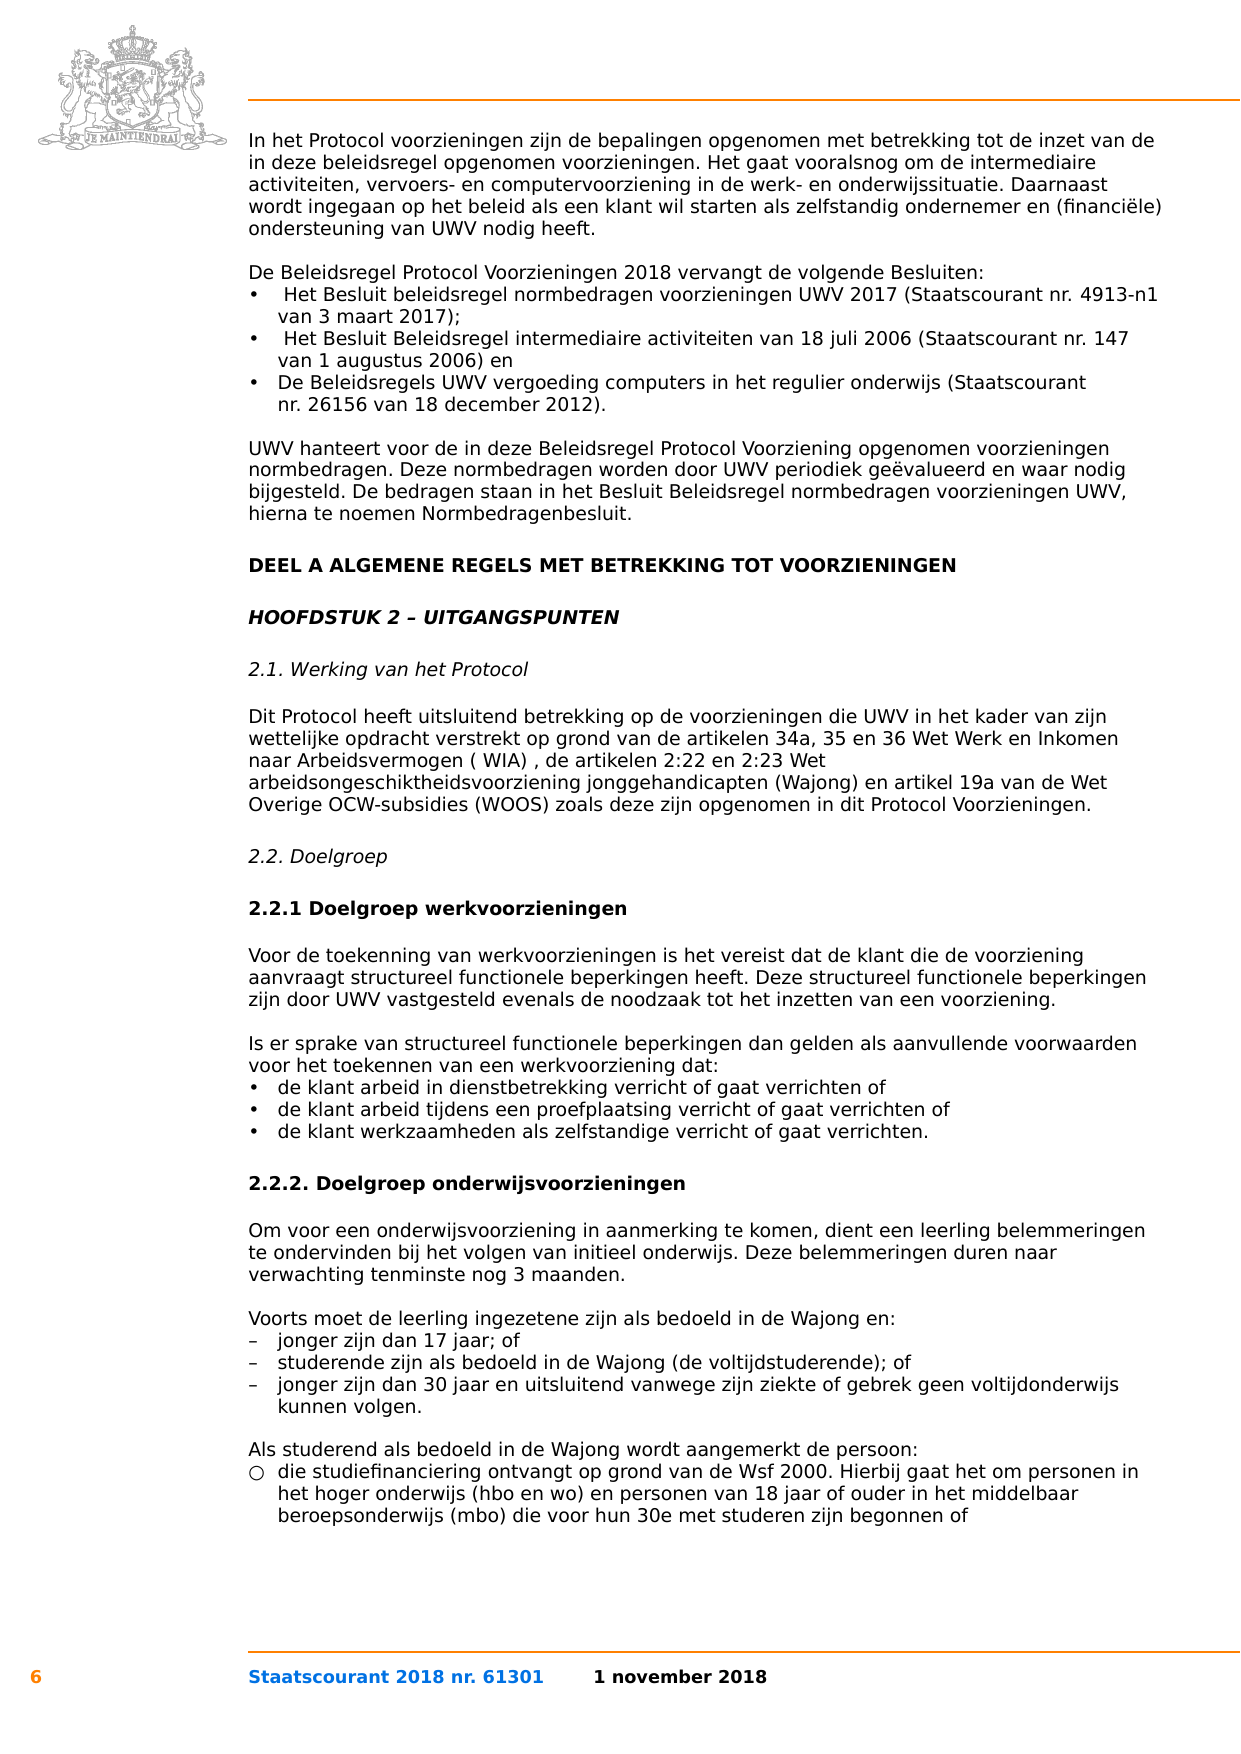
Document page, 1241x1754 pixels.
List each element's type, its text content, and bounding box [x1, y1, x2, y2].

text Voorts moet de leerling ingezetene zijn als bedoeld in de Wajong en: [248, 1308, 1163, 1329]
text Om voor een onderwijsvoorziening in aanmerking te komen, dient een leerling belemmeringen te ondervinden bij het volgen van initieel onderwijs. Deze belemmeringen duren naar verwachting tenminste nog 3 maanden. [248, 1220, 1163, 1286]
subtitle 2.2. Doelgroep [248, 846, 1163, 868]
subtitle DEEL A ALGEMENE REGELS MET BETREKKING TOT VOORZIENINGEN [248, 555, 1163, 577]
text • Het Besluit Beleidsregel intermediaire activiteiten van 18 juli 2006 (Staatscourant nr. 147 van 1 augustus 2006) en [248, 328, 1163, 372]
text – studerende zijn als bedoeld in de Wajong (de voltijdstuderende); of [248, 1352, 1163, 1373]
text • de klant arbeid in dienstbetrekking verricht of gaat verrichten of [248, 1077, 1163, 1099]
subtitle 2.2.1 Doelgroep werkvoorzieningen [248, 898, 1163, 920]
text • de klant arbeid tijdens een proefplaatsing verricht of gaat verrichten of [248, 1099, 1163, 1121]
text • Het Besluit beleidsregel normbedragen voorzieningen UWV 2017 (Staatscourant nr. 4913-n1 van 3 maart 2017); [248, 284, 1163, 328]
text ○ die studiefinanciering ontvangt op grond van de Wsf 2000. Hierbij gaat het om personen in het hoger onderwijs (hbo en wo) en personen van 18 jaar of ouder in het middelbaar beroepsonderwijs (mbo) die voor hun 30e met studeren zijn begonnen of [248, 1461, 1163, 1527]
text – jonger zijn dan 30 jaar en uitsluitend vanwege zijn ziekte of gebrek geen voltijdonderwijs kunnen volgen. [248, 1373, 1163, 1417]
text Voor de toekenning van werkvoorzieningen is het vereist dat de klant die de voorziening aanvraagt structureel functionele beperkingen heeft. Deze structureel functionele beperkingen zijn door UWV vastgesteld evenals de noodzaak tot het inzetten van een voorziening. [248, 945, 1163, 1011]
text In het Protocol voorzieningen zijn de bepalingen opgenomen met betrekking tot de inzet van de in deze beleidsregel opgenomen voorzieningen. Het gaat vooralsnog om de intermediaire activiteiten, vervoers- en computervoorziening in de werk- en onderwijssituatie. Daarnaast wordt ingegaan op het beleid als een klant wil starten als zelfstandig ondernemer en (financiële) ondersteuning van UWV nodig heeft. [248, 130, 1163, 240]
subtitle HOOFDSTUK 2 – UITGANGSPUNTEN [248, 607, 1163, 629]
subtitle 2.1. Werking van het Protocol [248, 659, 1163, 681]
text Is er sprake van structureel functionele beperkingen dan gelden als aanvullende voorwaarden voor het toekennen van een werkvoorziening dat: [248, 1033, 1163, 1077]
text Als studerend als bedoeld in de Wajong wordt aangemerkt de persoon: [248, 1439, 1163, 1461]
text • de klant werkzaamheden als zelfstandige verricht of gaat verrichten. [248, 1121, 1163, 1143]
text Dit Protocol heeft uitsluitend betrekking op de voorzieningen die UWV in het kader van zijn wettelijke opdracht verstrekt op grond van de artikelen 34a, 35 en 36 Wet Werk en Inkomen naar Arbeidsvermogen ( WIA) , de artikelen 2:22 en 2:23 Wet arbeidsongeschiktheidsvoorziening jonggehandicapten (Wajong) en artikel 19a van de Wet Overige OCW-subsidies (WOOS) zoals deze zijn opgenomen in dit Protocol Voorzieningen. [248, 706, 1163, 816]
text De Beleidsregel Protocol Voorzieningen 2018 vervangt de volgende Besluiten: [248, 262, 1163, 284]
subtitle 2.2.2. Doelgroep onderwijsvoorzieningen [248, 1173, 1163, 1195]
text – jonger zijn dan 17 jaar; of [248, 1329, 1163, 1352]
text UWV hanteert voor de in deze Beleidsregel Protocol Voorziening opgenomen voorzieningen normbedragen. Deze normbedragen worden door UWV periodiek geëvalueerd en waar nodig bijgesteld. De bedragen staan in het Besluit Beleidsregel normbedragen voorzieningen UWV, hierna te noemen Normbedragenbesluit. [248, 437, 1163, 525]
picture [38, 25, 227, 150]
text • De Beleidsregels UWV vergoeding computers in het regulier onderwijs (Staatscourant nr. 26156 van 18 december 2012). [248, 372, 1163, 416]
